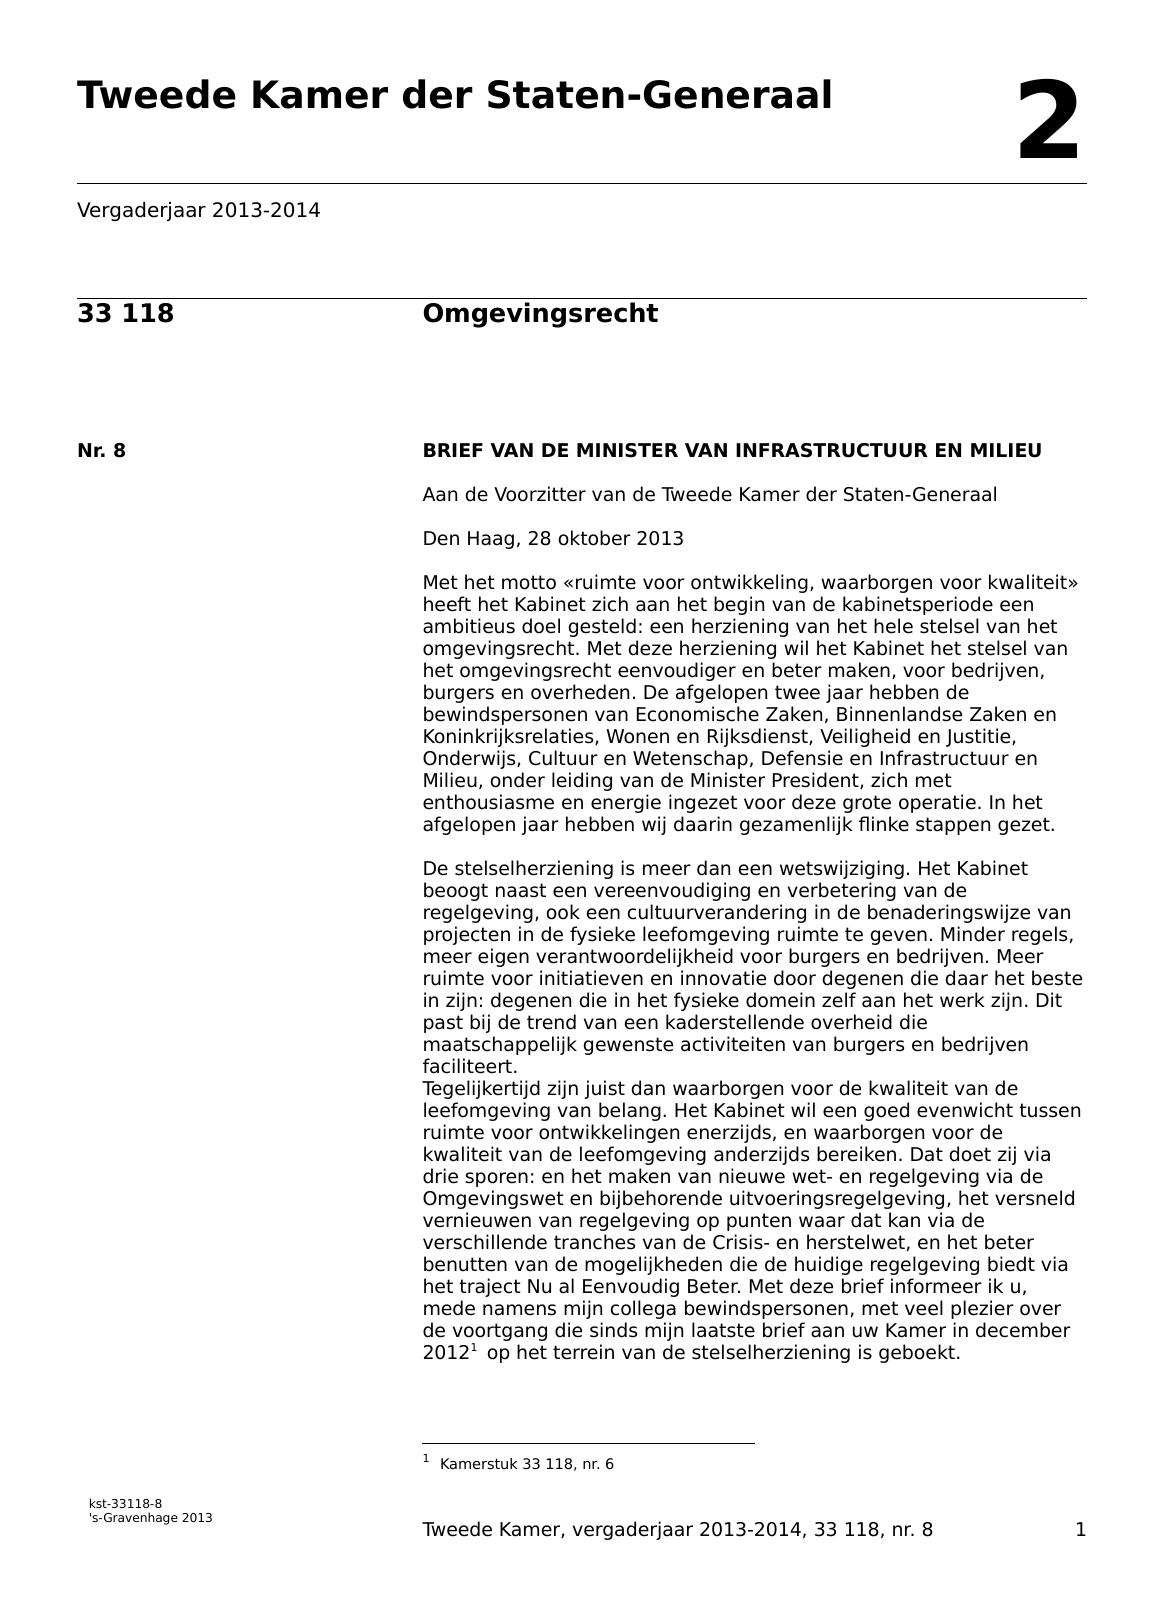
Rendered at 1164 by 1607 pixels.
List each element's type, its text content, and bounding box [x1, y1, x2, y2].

text De stelselherziening is meer dan een wetswijziging. Het Kabinet beoogt naast een vereenvoudiging en verbetering van de regelgeving, ook een cultuurverandering in de benaderingswijze van projecten in de fysieke leefomgeving ruimte te geven. Minder regels, meer eigen verantwoordelijkheid voor burgers en bedrijven. Meer ruimte voor initiatieven en innovatie door degenen die daar het beste in zijn: degenen die in het fysieke domein zelf aan het werk zijn. Dit past bij de trend van een kaderstellende overheid die maatschappelijk gewenste activiteiten van burgers en bedrijven faciliteert. [422, 858, 1087, 1078]
text Kamerstuk 33 118, nr. 6 [422, 1452, 1087, 1474]
text Met het motto «ruimte voor ontwikkeling, waarborgen voor kwaliteit» heeft het Kabinet zich aan het begin van de kabinetsperiode een ambitieus doel gesteld: een herziening van het hele stelsel van het omgevingsrecht. Met deze herziening wil het Kabinet het stelsel van het omgevingsrecht eenvoudiger en beter maken, voor bedrijven, burgers en overheden. De afgelopen twee jaar hebben de bewindspersonen van Economische Zaken, Binnenlandse Zaken en Koninkrijksrelaties, Wonen en Rijksdienst, Veiligheid en Justitie, Onderwijs, Cultuur en Wetenschap, Defensie en Infrastructuur en Milieu, onder leiding van de Minister President, zich met enthousiasme en energie ingezet voor deze grote operatie. In het afgelopen jaar hebben wij daarin gezamenlijk flinke stappen gezet. [422, 572, 1087, 836]
table_header 2 [886, 59, 1087, 183]
text Aan de Voorzitter van de Tweede Kamer der Staten-Generaal [422, 484, 1087, 506]
text 's-Gravenhage 2013 [88, 1511, 323, 1525]
subtitle 33 118 Omgevingsrecht [77, 299, 1087, 329]
subtitle Nr. 8 BRIEF VAN DE MINISTER VAN INFRASTRUCTUUR EN MILIEU [77, 440, 1087, 462]
text kst-33118-8 [88, 1497, 323, 1511]
text Tegelijkertijd zijn juist dan waarborgen voor de kwaliteit van de leefomgeving van belang. Het Kabinet wil een goed evenwicht tussen ruimte voor ontwikkelingen enerzijds, en waarborgen voor de kwaliteit van de leefomgeving anderzijds bereiken. Dat doet zij via drie sporen: en het maken van nieuwe wet- en regelgeving via de Omgevingswet en bijbehorende uitvoeringsregelgeving, het versneld vernieuwen van regelgeving op punten waar dat kan via de verschillende tranches van de Crisis- en herstelwet, en het beter benutten van de mogelijkheden die de huidige regelgeving biedt via het traject Nu al Eenvoudig Beter. Met deze brief informeer ik u, mede namens mijn collega bewindspersonen, met veel plezier over de voortgang die sinds mijn laatste brief aan uw Kamer in december 2012 op het terrein van de stelselherziening is geboekt. [422, 1078, 1087, 1364]
table_header Tweede Kamer der Staten-Generaal [77, 59, 886, 183]
text Den Haag, 28 oktober 2013 [422, 528, 1087, 550]
table_cell Vergaderjaar 2013-2014 [77, 184, 1087, 298]
